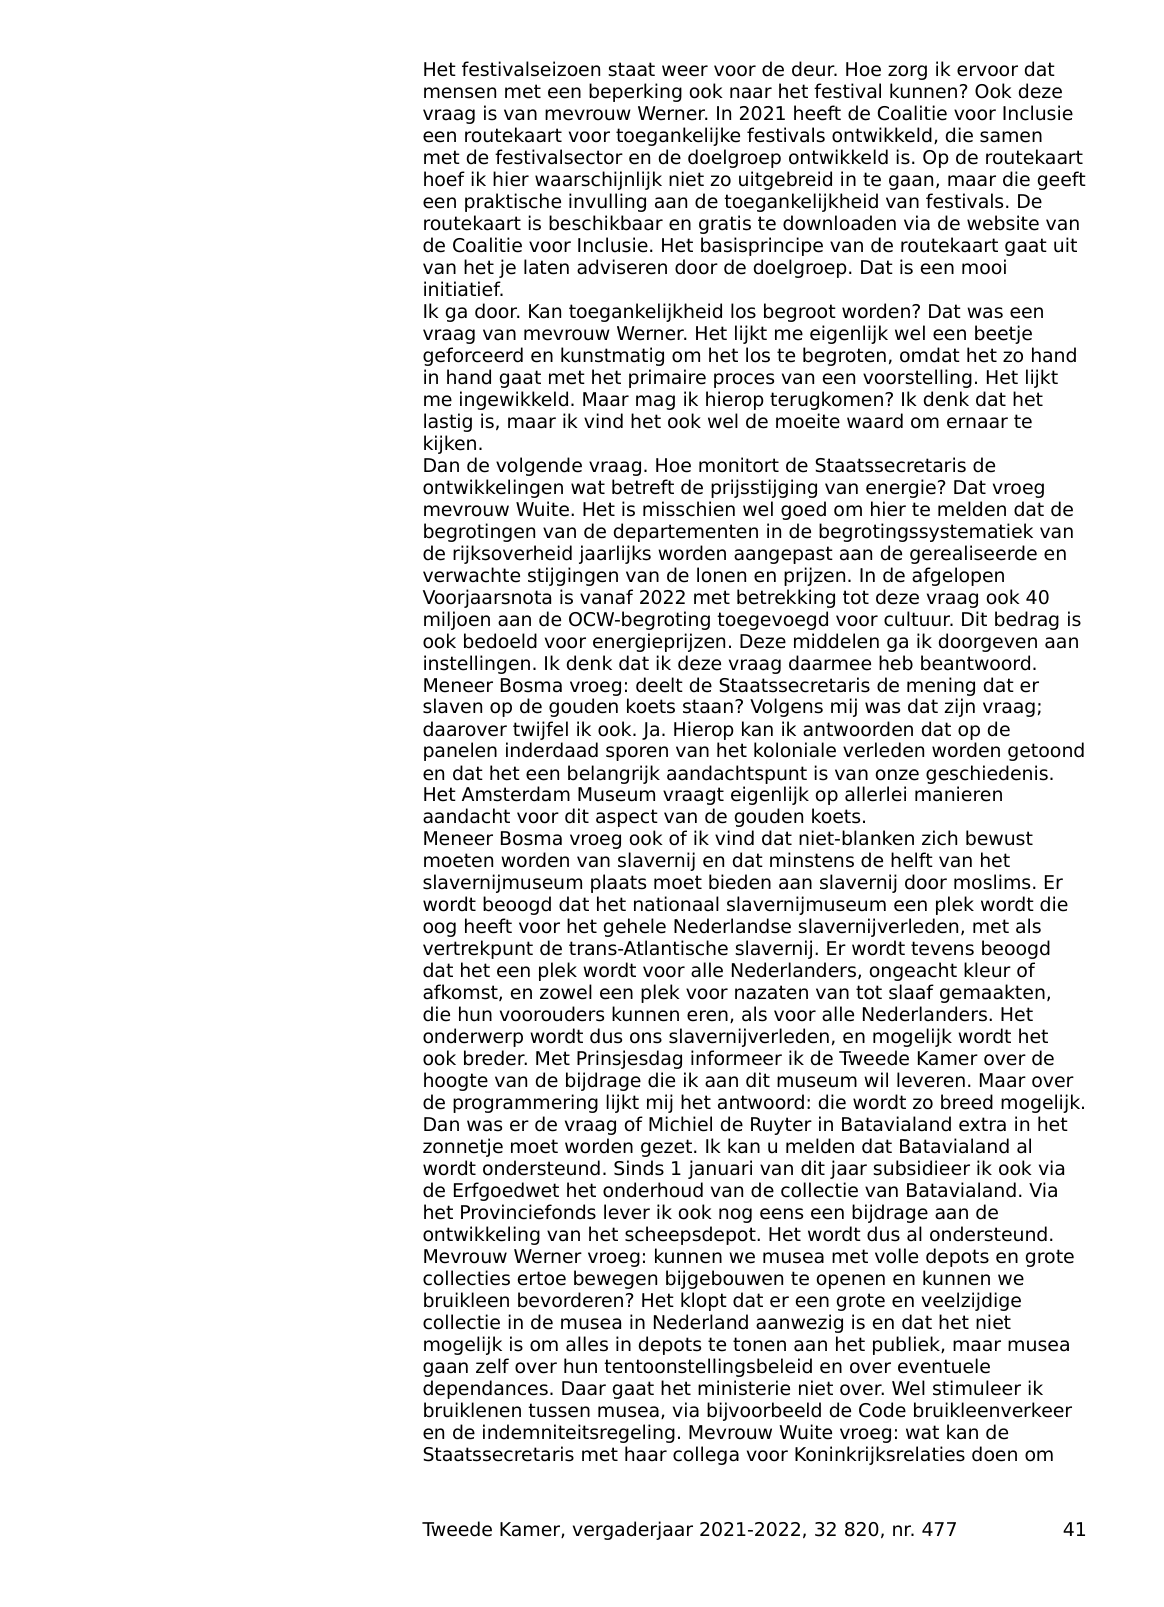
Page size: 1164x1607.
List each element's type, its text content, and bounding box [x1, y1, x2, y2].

text Het festivalseizoen staat weer voor de deur. Hoe zorg ik ervoor dat mensen met een beperking ook naar het festival kunnen? Ook deze vraag is van mevrouw Werner. In 2021 heeft de Coalitie voor Inclusie een routekaart voor toegankelijke festivals ontwikkeld, die samen met de festivalsector en de doelgroep ontwikkeld is. Op de routekaart hoef ik hier waarschijnlijk niet zo uitgebreid in te gaan, maar die geeft een praktische invulling aan de toegankelijkheid van festivals. De routekaart is beschikbaar en gratis te downloaden via de website van de Coalitie voor Inclusie. Het basisprincipe van de routekaart gaat uit van het je laten adviseren door de doelgroep. Dat is een mooi initiatief. [422, 59, 1087, 301]
text Mevrouw Werner vroeg: kunnen we musea met volle depots en grote collecties ertoe bewegen bijgebouwen te openen en kunnen we bruikleen bevorderen? Het klopt dat er een grote en veelzijdige collectie in de musea in Nederland aanwezig is en dat het niet mogelijk is om alles in depots te tonen aan het publiek, maar musea gaan zelf over hun tentoonstellingsbeleid en over eventuele dependances. Daar gaat het ministerie niet over. Wel stimuleer ik bruiklenen tussen musea, via bijvoorbeeld de Code bruikleenverkeer en de indemniteitsregeling. Mevrouw Wuite vroeg: wat kan de Staatssecretaris met haar collega voor Koninkrijksrelaties doen om [422, 1246, 1087, 1466]
text Meneer Bosma vroeg: deelt de Staatssecretaris de mening dat er slaven op de gouden koets staan? Volgens mij was dat zijn vraag; daarover twijfel ik ook. Ja. Hierop kan ik antwoorden dat op de panelen inderdaad sporen van het koloniale verleden worden getoond en dat het een belangrijk aandachtspunt is van onze geschiedenis. Het Amsterdam Museum vraagt eigenlijk op allerlei manieren aandacht voor dit aspect van de gouden koets. [422, 674, 1087, 828]
text Dan de volgende vraag. Hoe monitort de Staatssecretaris de ontwikkelingen wat betreft de prijsstijging van energie? Dat vroeg mevrouw Wuite. Het is misschien wel goed om hier te melden dat de begrotingen van de departementen in de begrotingssystematiek van de rijksoverheid jaarlijks worden aangepast aan de gerealiseerde en verwachte stijgingen van de lonen en prijzen. In de afgelopen Voorjaarsnota is vanaf 2022 met betrekking tot deze vraag ook 40 miljoen aan de OCW-begroting toegevoegd voor cultuur. Dit bedrag is ook bedoeld voor energieprijzen. Deze middelen ga ik doorgeven aan instellingen. Ik denk dat ik deze vraag daarmee heb beantwoord. [422, 455, 1087, 674]
text Dan was er de vraag of Michiel de Ruyter in Batavialand extra in het zonnetje moet worden gezet. Ik kan u melden dat Batavialand al wordt ondersteund. Sinds 1 januari van dit jaar subsidieer ik ook via de Erfgoedwet het onderhoud van de collectie van Batavialand. Via het Provinciefonds lever ik ook nog eens een bijdrage aan de ontwikkeling van het scheepsdepot. Het wordt dus al ondersteund. [422, 1114, 1087, 1246]
text Meneer Bosma vroeg ook of ik vind dat niet-blanken zich bewust moeten worden van slavernij en dat minstens de helft van het slavernijmuseum plaats moet bieden aan slavernij door moslims. Er wordt beoogd dat het nationaal slavernijmuseum een plek wordt die oog heeft voor het gehele Nederlandse slavernijverleden, met als vertrekpunt de trans-Atlantische slavernij. Er wordt tevens beoogd dat het een plek wordt voor alle Nederlanders, ongeacht kleur of afkomst, en zowel een plek voor nazaten van tot slaaf gemaakten, die hun voorouders kunnen eren, als voor alle Nederlanders. Het onderwerp wordt dus ons slavernijverleden, en mogelijk wordt het ook breder. Met Prinsjesdag informeer ik de Tweede Kamer over de hoogte van de bijdrage die ik aan dit museum wil leveren. Maar over de programmering lijkt mij het antwoord: die wordt zo breed mogelijk. [422, 828, 1087, 1114]
text Ik ga door. Kan toegankelijkheid los begroot worden? Dat was een vraag van mevrouw Werner. Het lijkt me eigenlijk wel een beetje geforceerd en kunstmatig om het los te begroten, omdat het zo hand in hand gaat met het primaire proces van een voorstelling. Het lijkt me ingewikkeld. Maar mag ik hierop terugkomen? Ik denk dat het lastig is, maar ik vind het ook wel de moeite waard om ernaar te kijken. [422, 301, 1087, 455]
